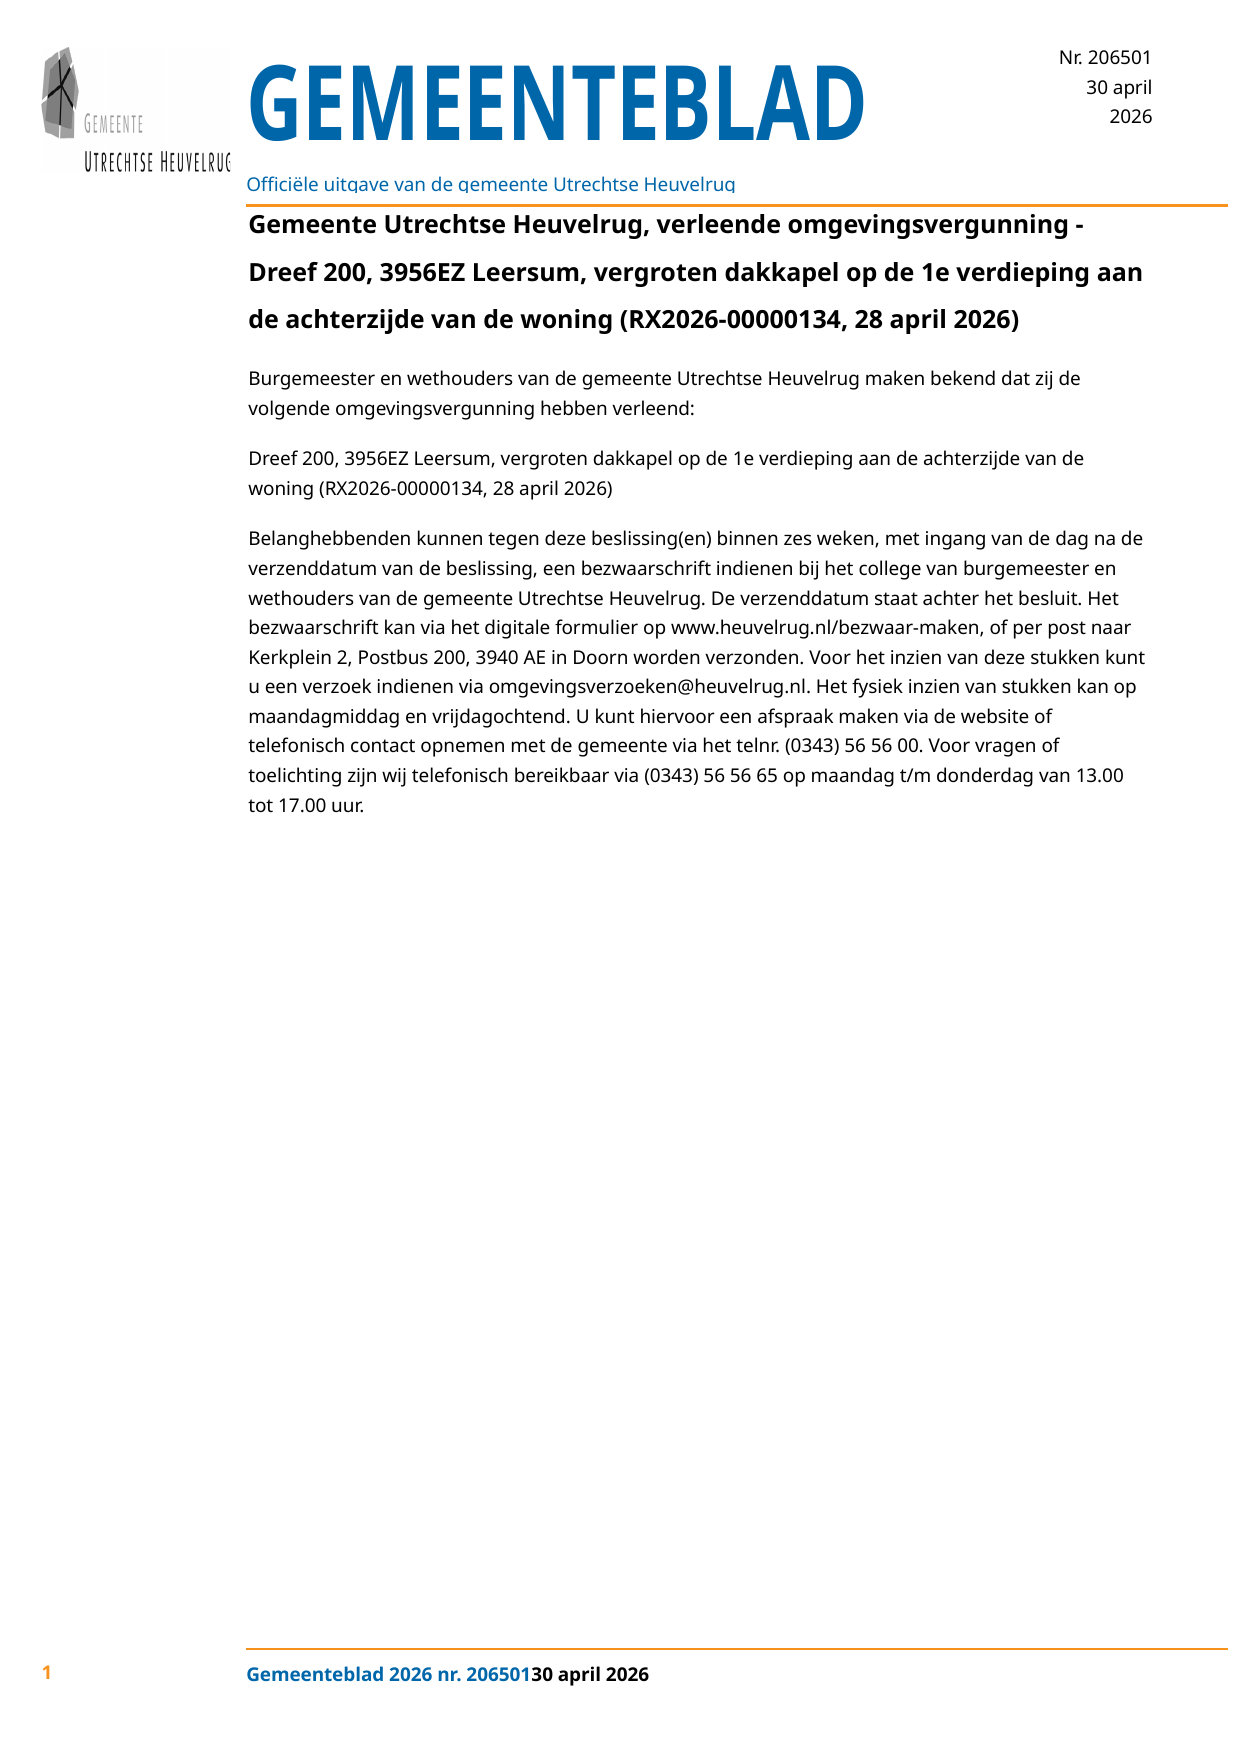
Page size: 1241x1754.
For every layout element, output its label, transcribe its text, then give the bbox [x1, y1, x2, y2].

text Gemeente Utrechtse Heuvelrug, verleende omgevingsvergunning - Dreef 200, 3956EZ Leersum, vergroten dakkapel op de 1e verdieping aan de achterzijde van de woning (RX2026-00000134, 28 april 2026) [248, 207, 1152, 336]
text Belanghebbenden kunnen tegen deze beslissing(en) binnen zes weken, met ingang van de dag na de verzenddatum van de beslissing, een bezwaarschrift indienen bij het college van burgemeester en wethouders van de gemeente Utrechtse Heuvelrug. De verzenddatum staat achter het besluit. Het bezwaarschrift kan via het digitale formulier op www.heuvelrug.nl/bezwaar-maken, of per post naar Kerkplein 2, Postbus 200, 3940 AE in Doorn worden verzonden. Voor het inzien van deze stukken kunt u een verzoek indienen via omgevingsverzoeken@heuvelrug.nl. Het fysiek inzien van stukken kan op maandagmiddag en vrijdagochtend. U kunt hiervoor een afspraak maken via de website of telefonisch contact opnemen met de gemeente via het telnr. (0343) 56 56 00. Voor vragen of toelichting zijn wij telefonisch bereikbaar via (0343) 56 56 65 op maandag t/m donderdag van 13.00 tot 17.00 uur. [248, 526, 1152, 817]
text Dreef 200, 3956EZ Leersum, vergroten dakkapel op de 1e verdieping aan de achterzijde van de woning (RX2026-00000134, 28 april 2026) [248, 446, 1152, 501]
text Burgemeester en wethouders van de gemeente Utrechtse Heuvelrug maken bekend dat zij de volgende omgevingsvergunning hebben verleend: [248, 366, 1152, 421]
picture [41, 47, 231, 172]
